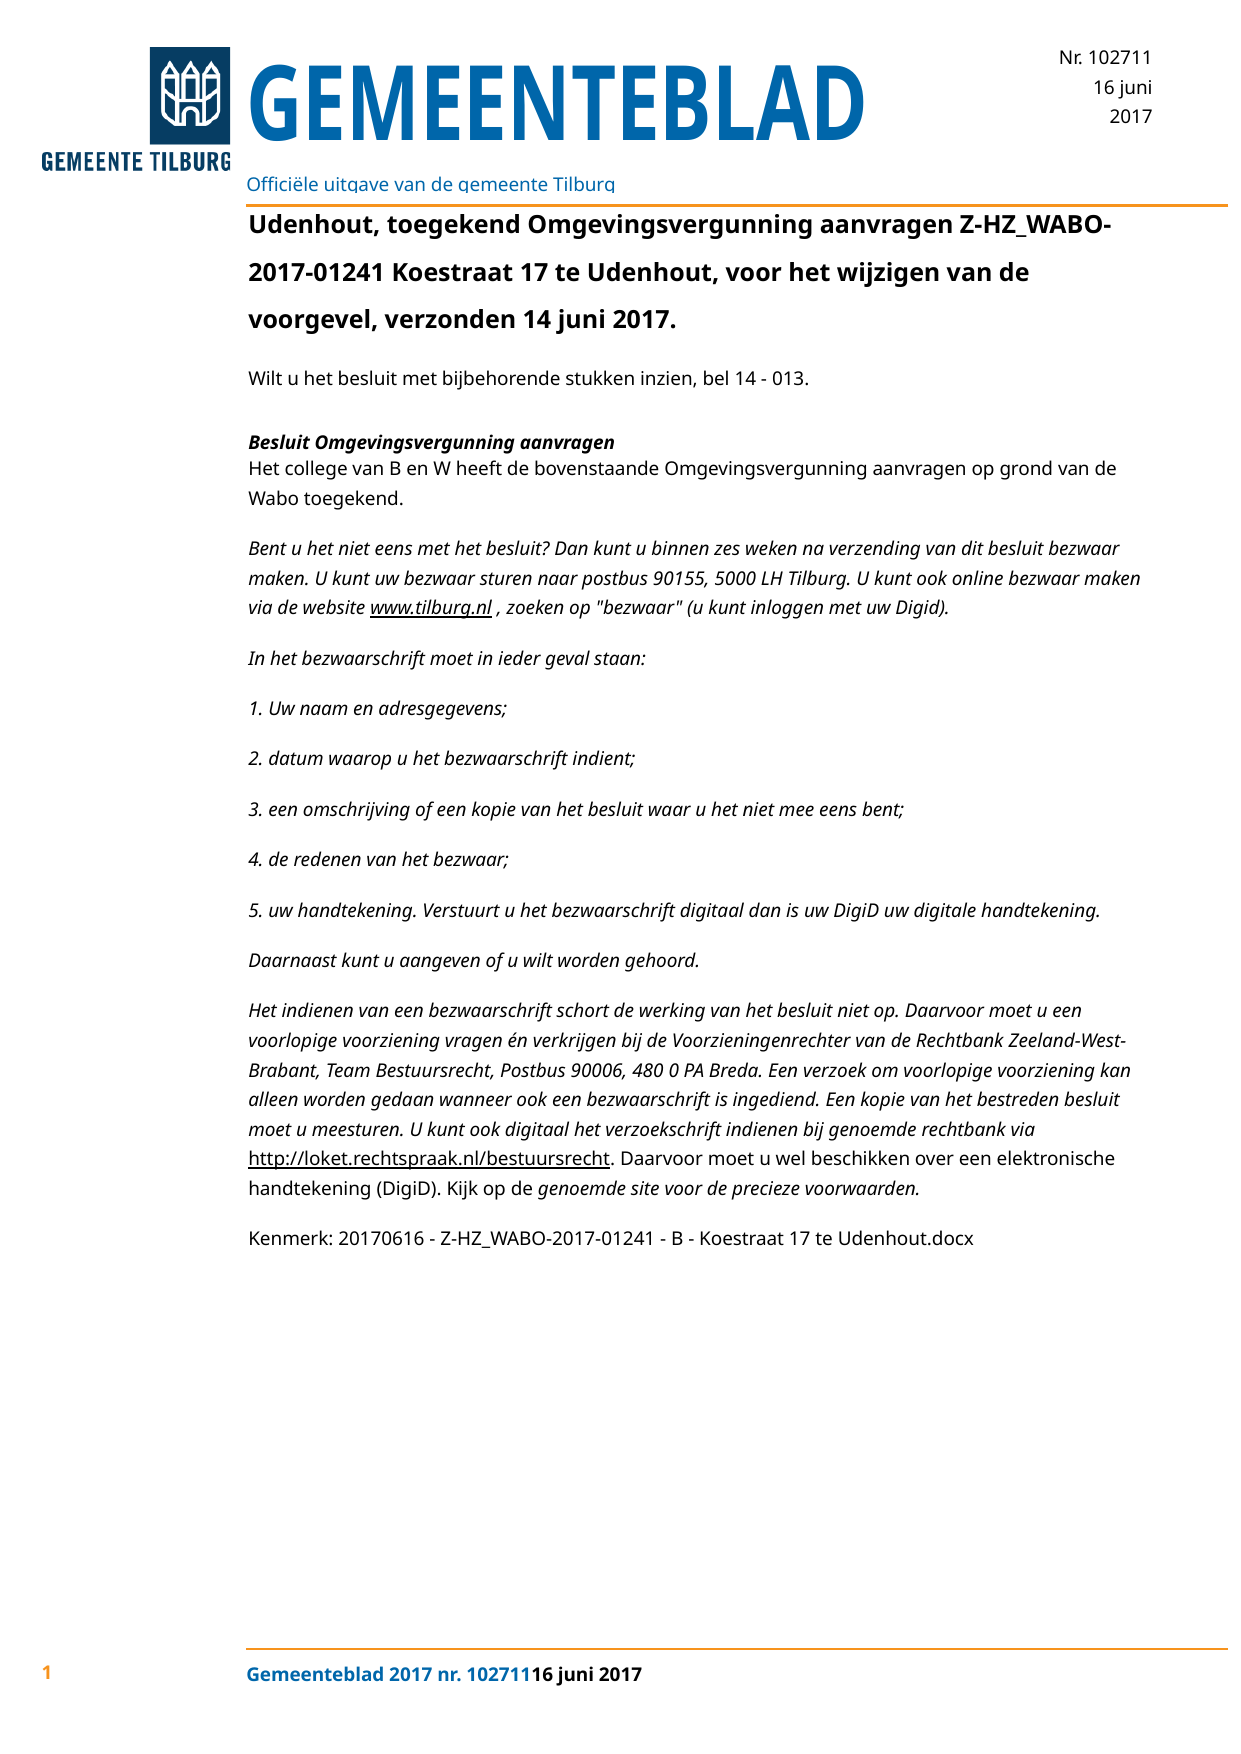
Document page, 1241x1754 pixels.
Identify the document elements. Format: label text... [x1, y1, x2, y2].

text 1. Uw naam en adresgegevens; [248, 695, 1152, 721]
text Daarnaast kunt u aangeven of u wilt worden gehoord. [248, 947, 1152, 973]
picture [41, 47, 231, 172]
text In het bezwaarschrift moet in ieder geval staan: [248, 645, 1152, 671]
text 3. een omschrijving of een kopie van het besluit waar u het niet mee eens bent; [248, 796, 1152, 822]
text 4. de redenen van het bezwaar; [248, 846, 1152, 872]
text Udenhout, toegekend Omgevingsvergunning aanvragen Z-HZ_WABO-2017-01241 Koestraat 17 te Udenhout, voor het wijzigen van de voorgevel, verzonden 14 juni 2017. [248, 207, 1152, 336]
text Bent u het niet eens met het besluit? Dan kunt u binnen zes weken na verzending van dit besluit bezwaar maken. U kunt uw bezwaar sturen naar postbus 90155, 5000 LH Tilburg. U kunt ook online bezwaar maken via de website www.tilburg.nl , zoeken op "bezwaar" (u kunt inloggen met uw Digid). [248, 535, 1152, 620]
text Besluit Omgevingsvergunning aanvragen [248, 429, 1152, 455]
text 2. datum waarop u het bezwaarschrift indient; [248, 746, 1152, 771]
text Wilt u het besluit met bijbehorende stukken inzien, bel 14 - 013. [248, 366, 1152, 391]
text Kenmerk: 20170616 - Z-HZ_WABO-2017-01241 - B - Koestraat 17 te Udenhout.docx [248, 1226, 1152, 1251]
text 5. uw handtekening. Verstuurt u het bezwaarschrift digitaal dan is uw DigiD uw digitale handtekening. [248, 897, 1152, 923]
text Het indienen van een bezwaarschrift schort de werking van het besluit niet op. Daarvoor moet u een voorlopige voorziening vragen én verkrijgen bij de Voorzieningenrechter van de Rechtbank Zeeland-West-Brabant, Team Bestuursrecht, Postbus 90006, 480 0 PA Breda. Een verzoek om voorlopige voorziening kan alleen worden gedaan wanneer ook een bezwaarschrift is ingediend. Een kopie van het bestreden besluit moet u meesturen. U kunt ook digitaal het verzoekschrift indienen bij genoemde rechtbank via http://loket.rechtspraak.nl/bestuursrecht. Daarvoor moet u wel beschikken over een elektronische handtekening (DigiD). Kijk op de genoemde site voor de precieze voorwaarden. [248, 998, 1152, 1201]
text Het college van B en W heeft de bovenstaande Omgevingsvergunning aanvragen op grond van de Wabo toegekend. [248, 455, 1152, 511]
